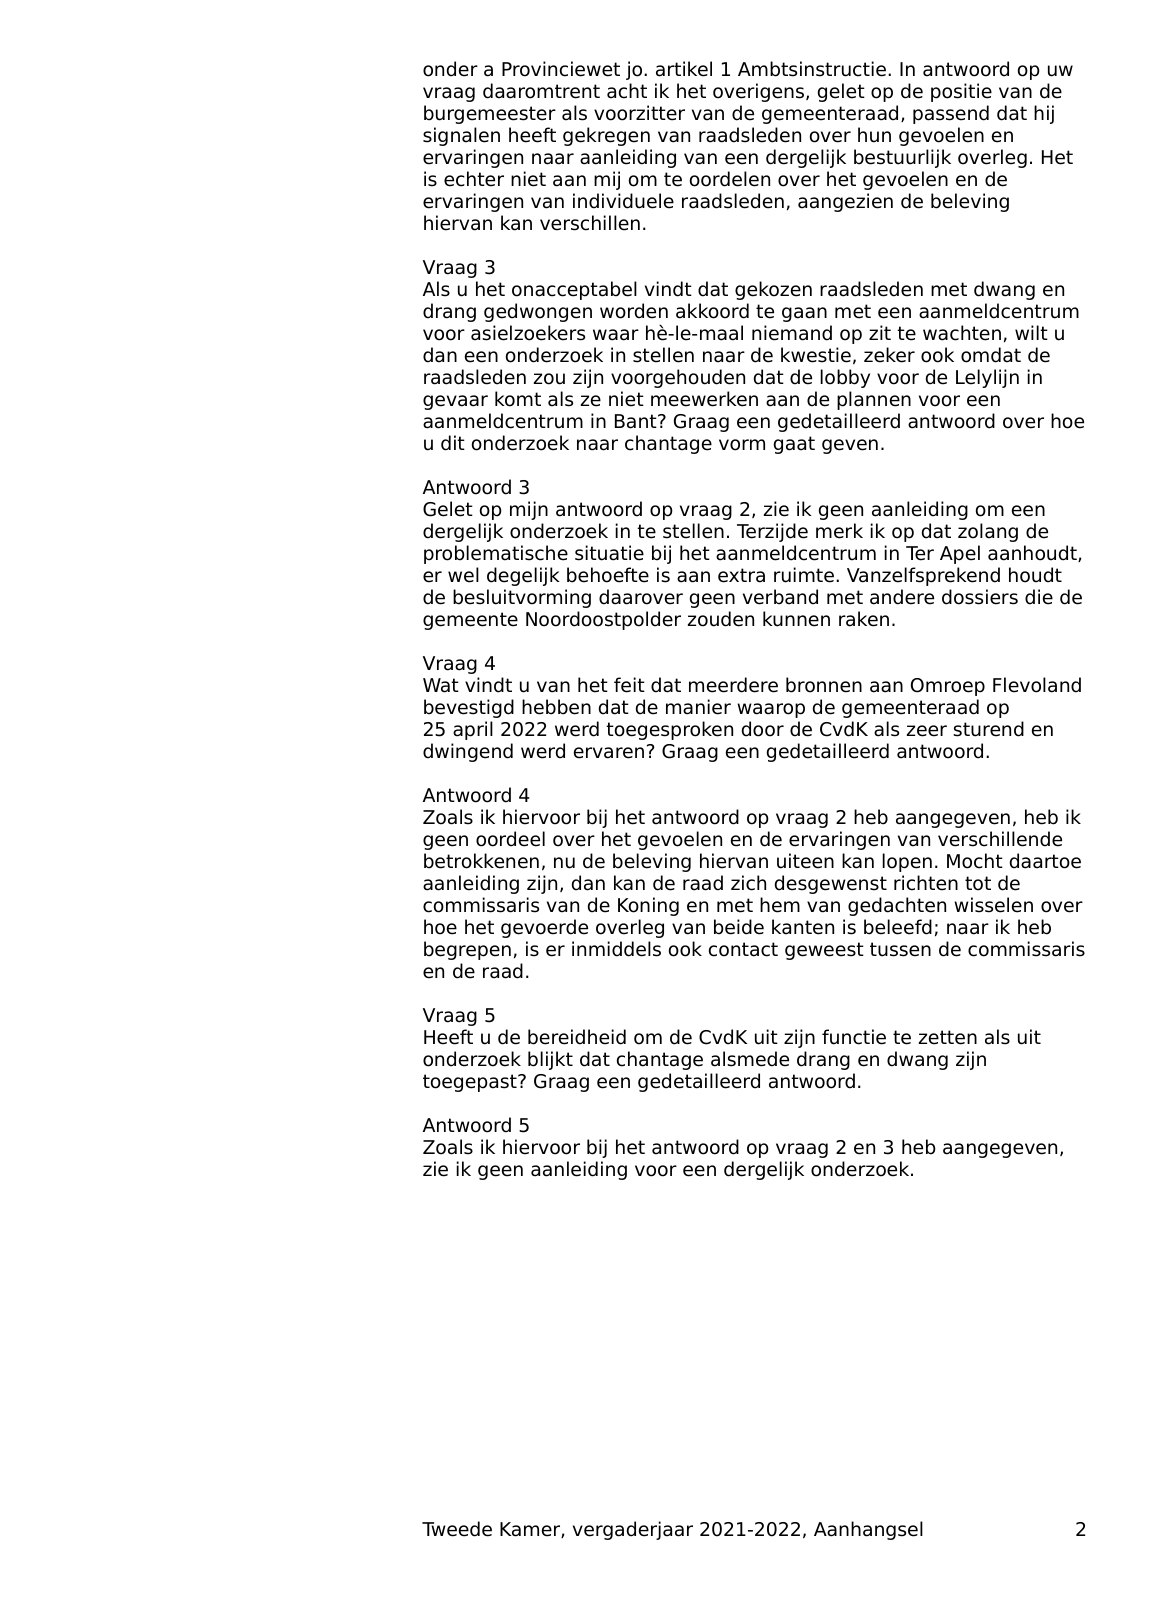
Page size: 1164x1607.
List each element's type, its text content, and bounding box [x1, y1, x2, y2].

text Zoals ik hiervoor bij het antwoord op vraag 2 heb aangegeven, heb ik geen oordeel over het gevoelen en de ervaringen van verschillende betrokkenen, nu de beleving hiervan uiteen kan lopen. Mocht daartoe aanleiding zijn, dan kan de raad zich desgewenst richten tot de commissaris van de Koning en met hem van gedachten wisselen over hoe het gevoerde overleg van beide kanten is beleefd; naar ik heb begrepen, is er inmiddels ook contact geweest tussen de commissaris en de raad. [422, 807, 1087, 983]
text Vraag 4 [422, 653, 1087, 675]
text Antwoord 5 [422, 1115, 1087, 1137]
text Zoals ik hiervoor bij het antwoord op vraag 2 en 3 heb aangegeven, zie ik geen aanleiding voor een dergelijk onderzoek. [422, 1137, 1087, 1181]
text Antwoord 3 [422, 477, 1087, 499]
text onder a Provinciewet jo. artikel 1 Ambtsinstructie. In antwoord op uw vraag daaromtrent acht ik het overigens, gelet op de positie van de burgemeester als voorzitter van de gemeenteraad, passend dat hij signalen heeft gekregen van raadsleden over hun gevoelen en ervaringen naar aanleiding van een dergelijk bestuurlijk overleg. Het is echter niet aan mij om te oordelen over het gevoelen en de ervaringen van individuele raadsleden, aangezien de beleving hiervan kan verschillen. [422, 59, 1087, 235]
text Vraag 3 [422, 257, 1087, 279]
text Heeft u de bereidheid om de CvdK uit zijn functie te zetten als uit onderzoek blijkt dat chantage alsmede drang en dwang zijn toegepast? Graag een gedetailleerd antwoord. [422, 1027, 1087, 1093]
text Als u het onacceptabel vindt dat gekozen raadsleden met dwang en drang gedwongen worden akkoord te gaan met een aanmeldcentrum voor asielzoekers waar hè-le-maal niemand op zit te wachten, wilt u dan een onderzoek in stellen naar de kwestie, zeker ook omdat de raadsleden zou zijn voorgehouden dat de lobby voor de Lelylijn in gevaar komt als ze niet meewerken aan de plannen voor een aanmeldcentrum in Bant? Graag een gedetailleerd antwoord over hoe u dit onderzoek naar chantage vorm gaat geven. [422, 279, 1087, 455]
text Antwoord 4 [422, 785, 1087, 807]
text Wat vindt u van het feit dat meerdere bronnen aan Omroep Flevoland bevestigd hebben dat de manier waarop de gemeenteraad op 25 april 2022 werd toegesproken door de CvdK als zeer sturend en dwingend werd ervaren? Graag een gedetailleerd antwoord. [422, 675, 1087, 763]
text Vraag 5 [422, 1005, 1087, 1027]
text Gelet op mijn antwoord op vraag 2, zie ik geen aanleiding om een dergelijk onderzoek in te stellen. Terzijde merk ik op dat zolang de problematische situatie bij het aanmeldcentrum in Ter Apel aanhoudt, er wel degelijk behoefte is aan extra ruimte. Vanzelfsprekend houdt de besluitvorming daarover geen verband met andere dossiers die de gemeente Noordoostpolder zouden kunnen raken. [422, 499, 1087, 631]
